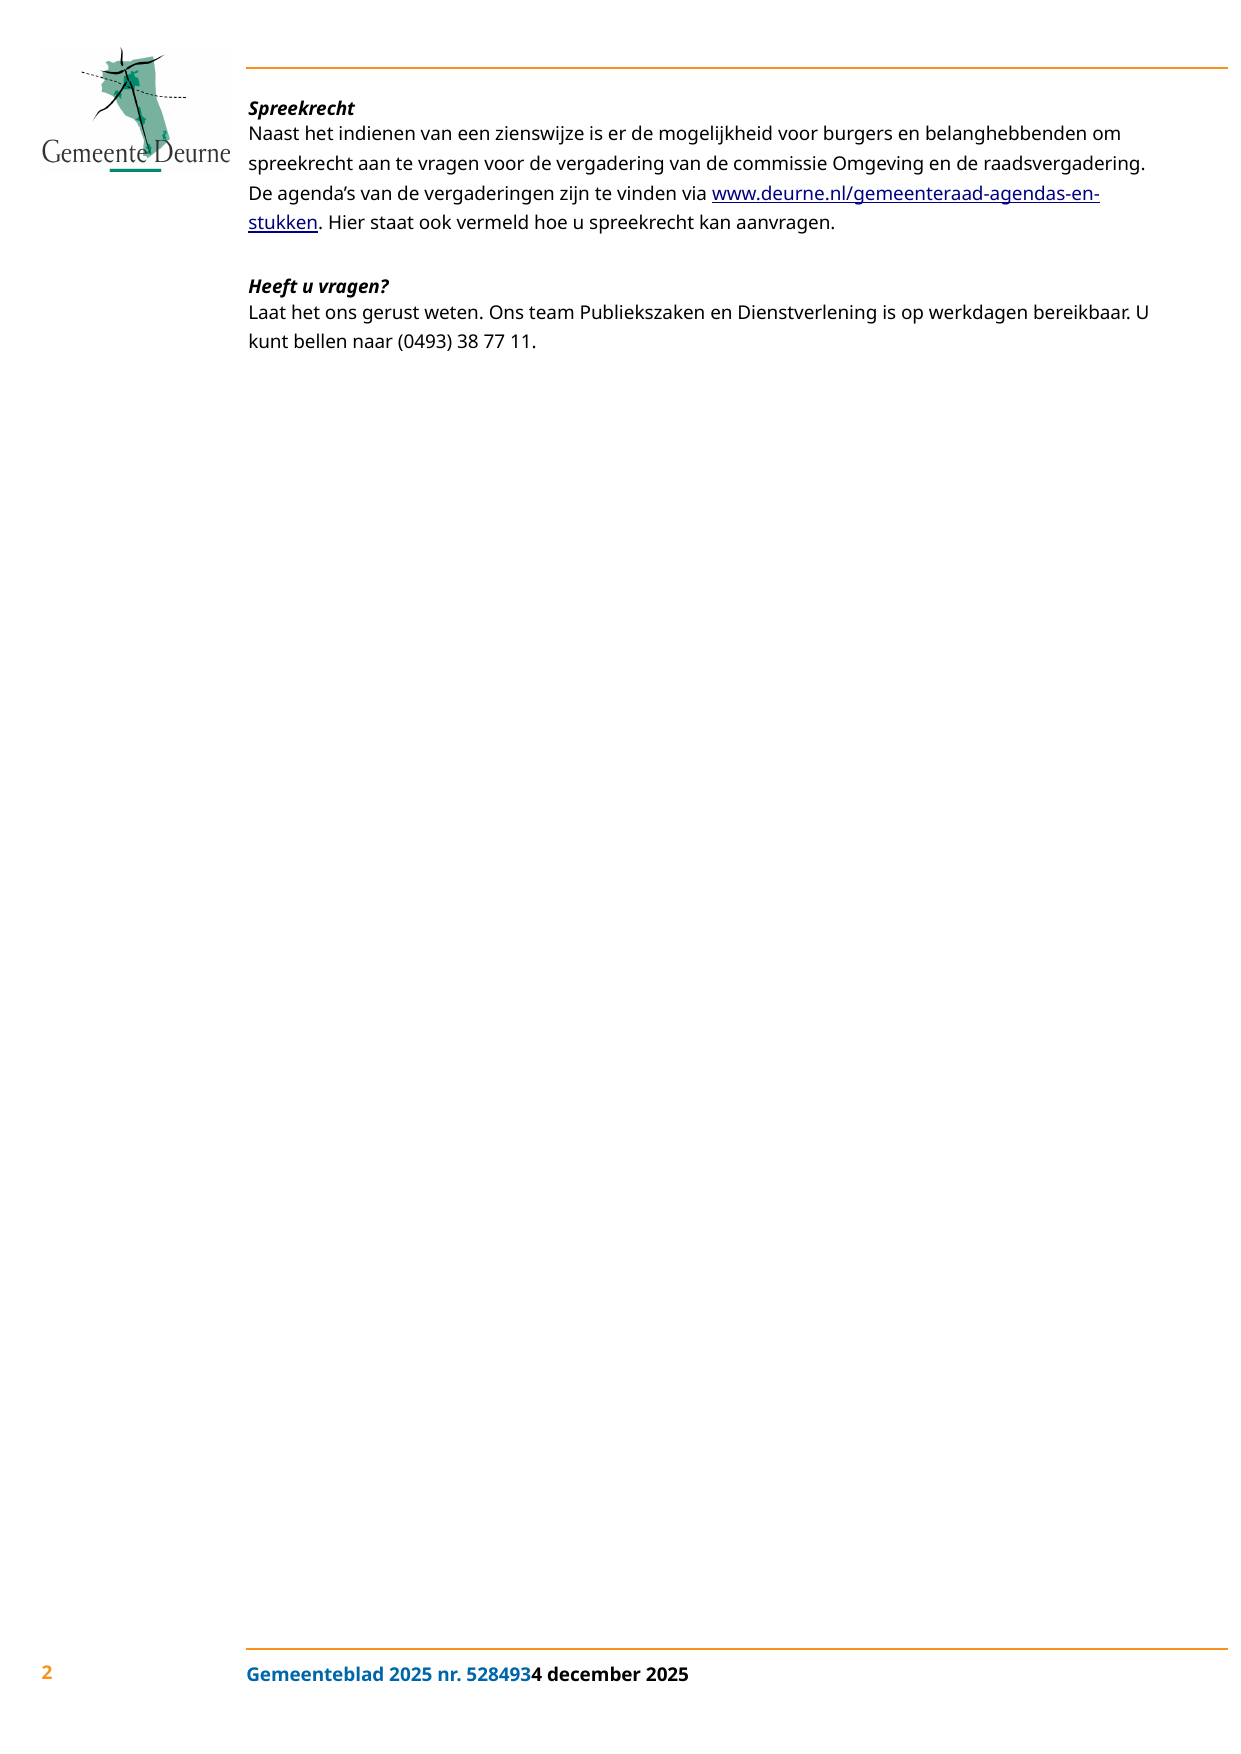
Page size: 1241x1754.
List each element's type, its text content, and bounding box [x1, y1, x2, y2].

text Heeft u vragen? [248, 273, 1152, 299]
text Spreekrecht [248, 95, 1152, 121]
text Naast het indienen van een zienswijze is er de mogelijkheid voor burgers en belanghebbenden om spreekrecht aan te vragen voor de vergadering van de commissie Omgeving en de raadsvergadering. De agenda’s van de vergaderingen zijn te vinden via www.deurne.nl/gemeenteraad-agendas-en-stukken. Hier staat ook vermeld hoe u spreekrecht kan aanvragen. [248, 121, 1152, 235]
picture [41, 47, 231, 172]
text Laat het ons gerust weten. Ons team Publiekszaken en Dienstverlening is op werkdagen bereikbaar. U kunt bellen naar (0493) 38 77 11. [248, 299, 1152, 354]
